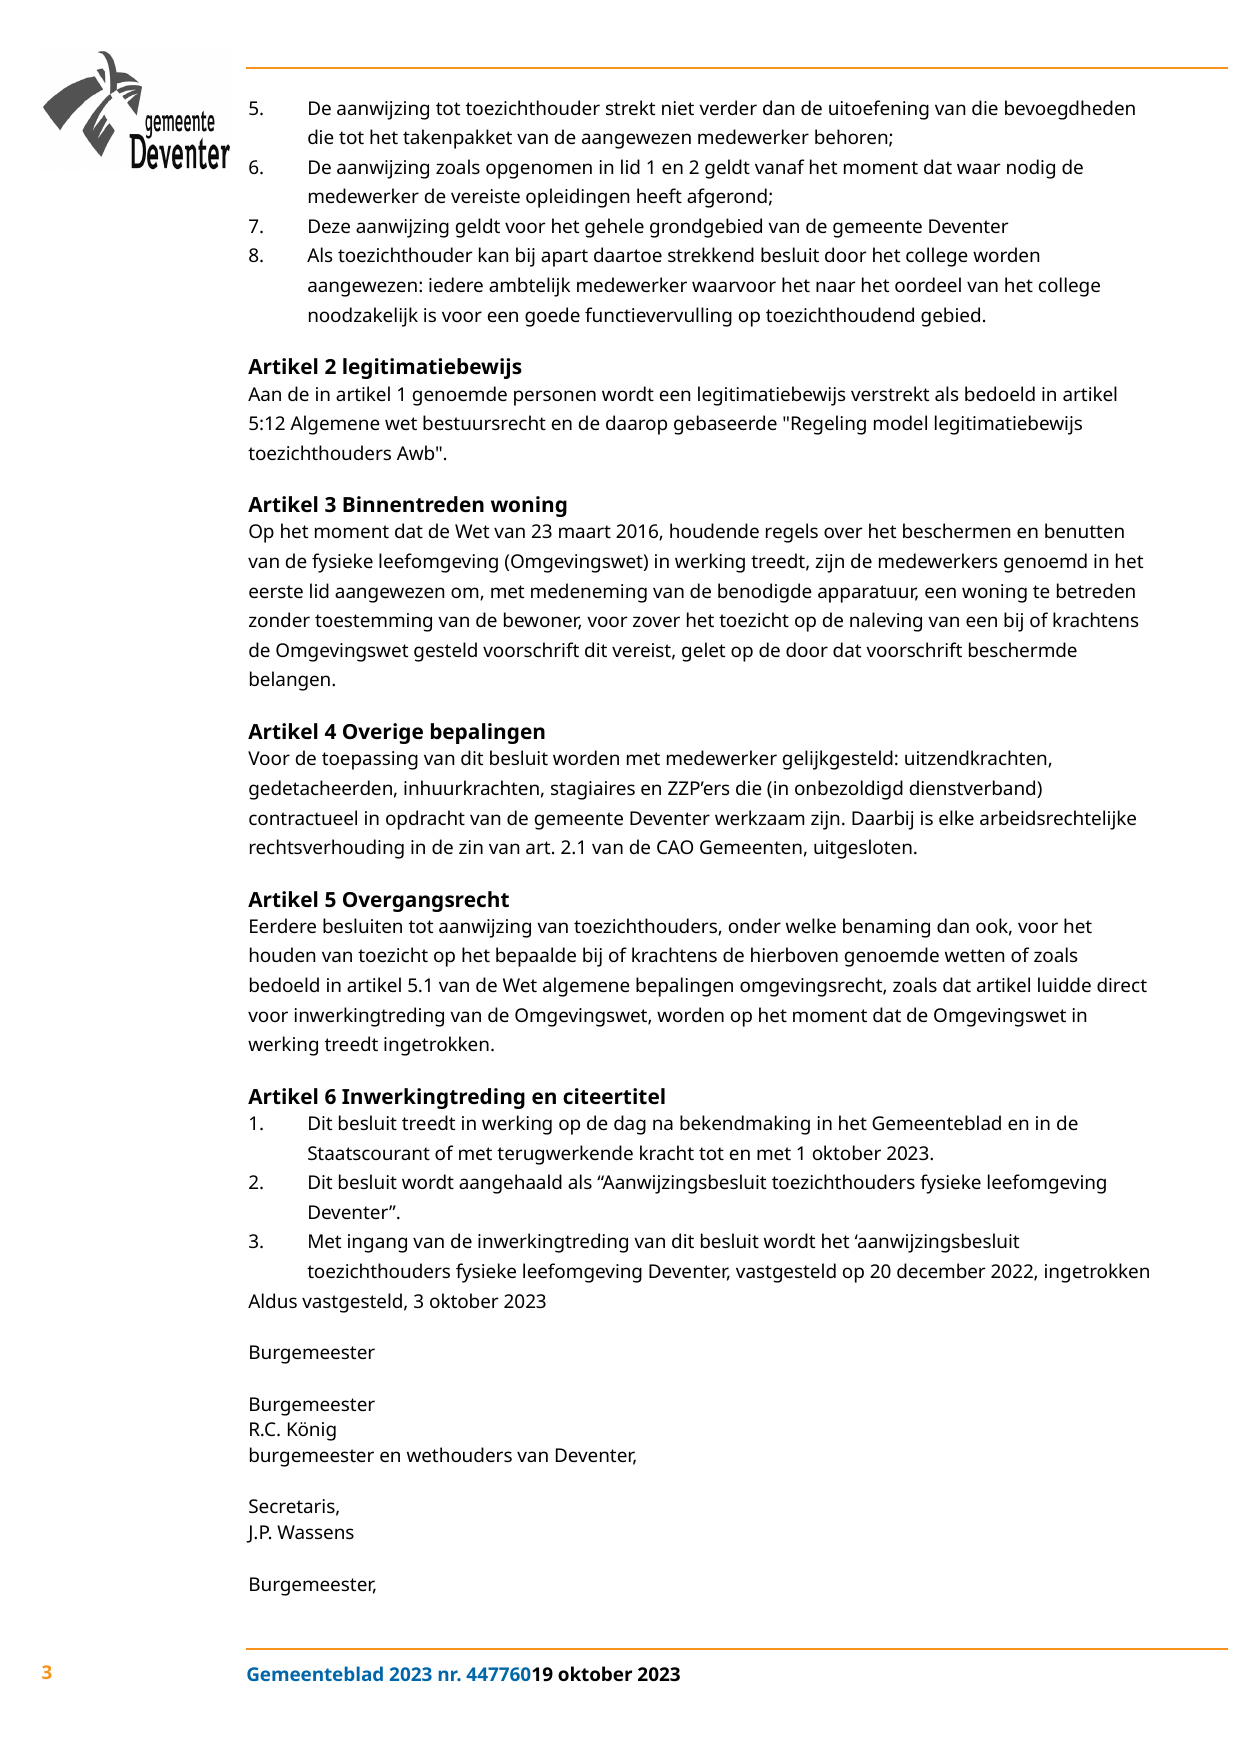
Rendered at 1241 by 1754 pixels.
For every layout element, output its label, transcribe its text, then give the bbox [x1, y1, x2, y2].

text Burgemeester [248, 1339, 1152, 1365]
text Secretaris, [248, 1494, 1152, 1519]
text Aan de in artikel 1 genoemde personen wordt een legitimatiebewijs verstrekt als bedoeld in artikel 5:12 Algemene wet bestuursrecht en de daarop gebaseerde "Regeling model legitimatiebewijs toezichthouders Awb". [248, 381, 1152, 466]
text Artikel 2 legitimatiebewijs [248, 352, 1152, 381]
text R.C. König [248, 1416, 1152, 1442]
text Eerdere besluiten tot aanwijzing van toezichthouders, onder welke benaming dan ook, voor het houden van toezicht op het bepaalde bij of krachtens de hierboven genoemde wetten of zoals bedoeld in artikel 5.1 van de Wet algemene bepalingen omgevingsrecht, zoals dat artikel luidde direct voor inwerkingtreding van de Omgevingswet, worden op het moment dat de Omgevingswet in werking treedt ingetrokken. [248, 913, 1152, 1057]
text Burgemeester, [248, 1571, 1152, 1597]
list Met ingang van de inwerkingtreding van dit besluit wordt het ‘aanwijzingsbesluit toezichthouders fysieke leefomgeving Deventer, vastgesteld op 20 december 2022, ingetrokken [248, 1229, 1152, 1284]
text burgemeester en wethouders van Deventer, [248, 1442, 1152, 1468]
text Burgemeester [248, 1391, 1152, 1416]
list De aanwijzing zoals opgenomen in lid 1 en 2 geldt vanaf het moment dat waar nodig de medewerker de vereiste opleidingen heeft afgerond; [248, 154, 1152, 209]
picture [41, 47, 231, 172]
list De aanwijzing tot toezichthouder strekt niet verder dan de uitoefening van die bevoegdheden die tot het takenpakket van de aangewezen medewerker behoren; [248, 95, 1152, 150]
text Artikel 5 Overgangsrecht [248, 885, 1152, 913]
text Aldus vastgesteld, 3 oktober 2023 [248, 1288, 1152, 1313]
list Als toezichthouder kan bij apart daartoe strekkend besluit door het college worden aangewezen: iedere ambtelijk medewerker waarvoor het naar het oordeel van het college noodzakelijk is voor een goede functievervulling op toezichthoudend gebied. [248, 243, 1152, 328]
list Deze aanwijzing geldt voor het gehele grondgebied van de gemeente Deventer [248, 213, 1152, 239]
text Op het moment dat de Wet van 23 maart 2016, houdende regels over het beschermen en benutten van de fysieke leefomgeving (Omgevingswet) in werking treedt, zijn de medewerkers genoemd in het eerste lid aangewezen om, met medeneming van de benodigde apparatuur, een woning te betreden zonder toestemming van de bewoner, voor zover het toezicht op de naleving van een bij of krachtens de Omgevingswet gesteld voorschrift dit vereist, gelet op de door dat voorschrift beschermde belangen. [248, 519, 1152, 692]
text J.P. Wassens [248, 1519, 1152, 1545]
text Artikel 3 Binnentreden woning [248, 490, 1152, 519]
text Artikel 4 Overige bepalingen [248, 717, 1152, 746]
text Artikel 6 Inwerkingtreding en citeertitel [248, 1082, 1152, 1110]
list Dit besluit treedt in werking op de dag na bekendmaking in het Gemeenteblad en in de Staatscourant of met terugwerkende kracht tot en met 1 oktober 2023. [248, 1110, 1152, 1166]
text Voor de toepassing van dit besluit worden met medewerker gelijkgesteld: uitzendkrachten, gedetacheerden, inhuurkrachten, stagiaires en ZZP’ers die (in onbezoldigd dienstverband) contractueel in opdracht van de gemeente Deventer werkzaam zijn. Daarbij is elke arbeidsrechtelijke rechtsverhouding in de zin van art. 2.1 van de CAO Gemeenten, uitgesloten. [248, 746, 1152, 860]
list Dit besluit wordt aangehaald als “Aanwijzingsbesluit toezichthouders fysieke leefomgeving Deventer”. [248, 1169, 1152, 1225]
